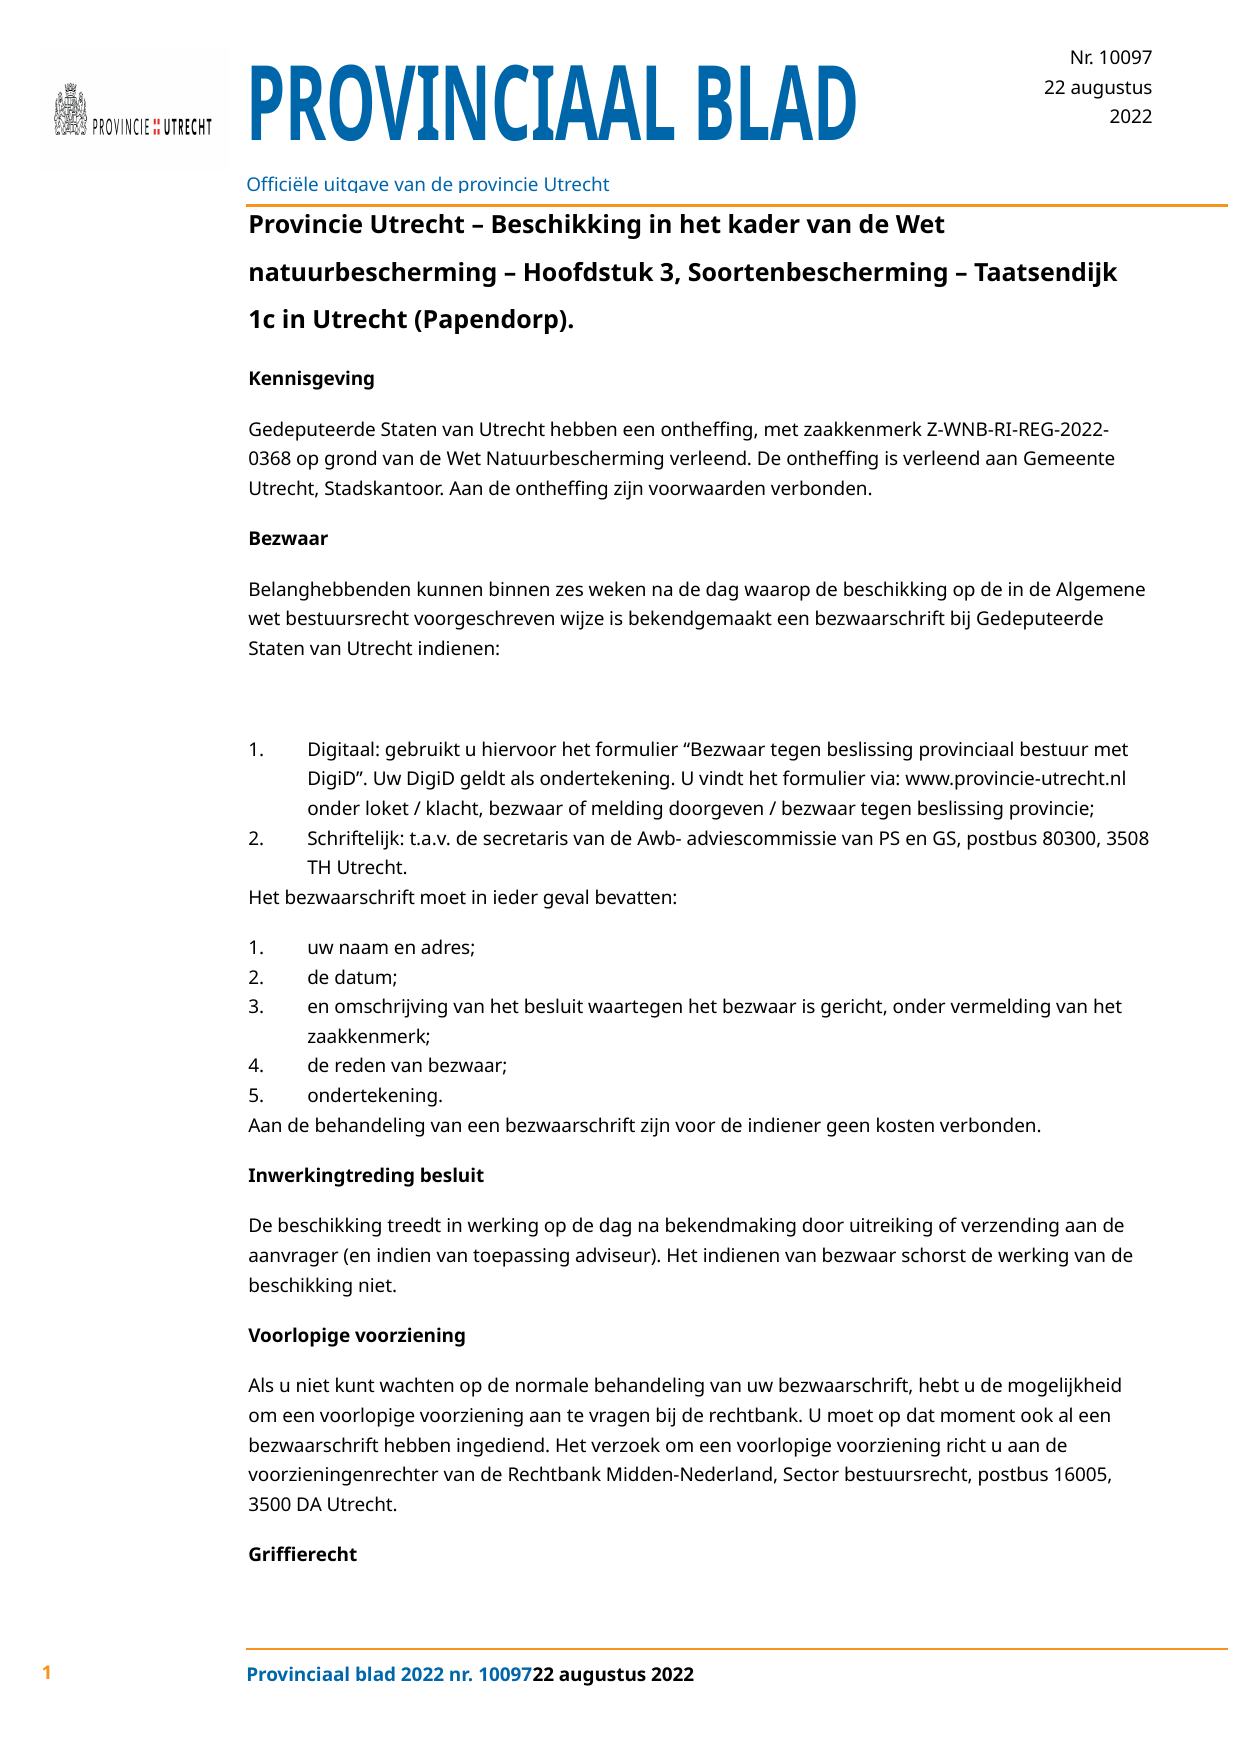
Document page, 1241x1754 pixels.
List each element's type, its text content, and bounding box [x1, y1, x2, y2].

text Als u niet kunt wachten op de normale behandeling van uw bezwaarschrift, hebt u de mogelijkheid om een voorlopige voorziening aan te vragen bij de rechtbank. U moet op dat moment ook al een bezwaarschrift hebben ingediend. Het verzoek om een voorlopige voorziening richt u aan de voorzieningenrechter van de Rechtbank Midden-Nederland, Sector bestuursrecht, postbus 16005, 3500 DA Utrecht. [248, 1373, 1152, 1517]
text Bezwaar [248, 526, 1152, 551]
text Provincie Utrecht – Beschikking in het kader van de Wet natuurbescherming – Hoofdstuk 3, Soortenbescherming – Taatsendijk 1c in Utrecht (Papendorp). [248, 207, 1152, 336]
list en omschrijving van het besluit waartegen het bezwaar is gericht, onder vermelding van het zaakkenmerk; [248, 993, 1152, 1049]
text Aan de behandeling van een bezwaarschrift zijn voor de indiener geen kosten verbonden. [248, 1112, 1152, 1137]
list uw naam en adres; [248, 934, 1152, 960]
list Digitaal: gebruikt u hiervoor het formulier “Bezwaar tegen beslissing provinciaal bestuur met DigiD”. Uw DigiD geldt als ondertekening. U vindt het formulier via: www.provincie-utrecht.nl onder loket / klacht, bezwaar of melding doorgeven / bezwaar tegen beslissing provincie; [248, 736, 1152, 821]
text Gedeputeerde Staten van Utrecht hebben een ontheffing, met zaakkenmerk Z-WNB-RI-REG-2022-0368 op grond van de Wet Natuurbescherming verleend. De ontheffing is verleend aan Gemeente Utrecht, Stadskantoor. Aan de ontheffing zijn voorwaarden verbonden. [248, 416, 1152, 501]
text Voorlopige voorziening [248, 1322, 1152, 1348]
text Inwerkingtreding besluit [248, 1162, 1152, 1188]
text De beschikking treedt in werking op de dag na bekendmaking door uitreiking of verzending aan de aanvrager (en indien van toepassing adviseur). Het indienen van bezwaar schorst de werking van de beschikking niet. [248, 1213, 1152, 1297]
list ondertekening. [248, 1082, 1152, 1108]
list Schriftelijk: t.a.v. de secretaris van de Awb- adviescommissie van PS en GS, postbus 80300, 3508 TH Utrecht. [248, 825, 1152, 880]
list de reden van bezwaar; [248, 1053, 1152, 1078]
picture [41, 47, 231, 172]
text Het bezwaarschrift moet in ieder geval bevatten: [248, 884, 1152, 909]
text Griffierecht [248, 1541, 1152, 1567]
list de datum; [248, 964, 1152, 989]
text Kennisgeving [248, 366, 1152, 391]
text Belanghebbenden kunnen binnen zes weken na de dag waarop de beschikking op de in de Algemene wet bestuursrecht voorgeschreven wijze is bekendgemaakt een bezwaarschrift bij Gedeputeerde Staten van Utrecht indienen: [248, 576, 1152, 661]
